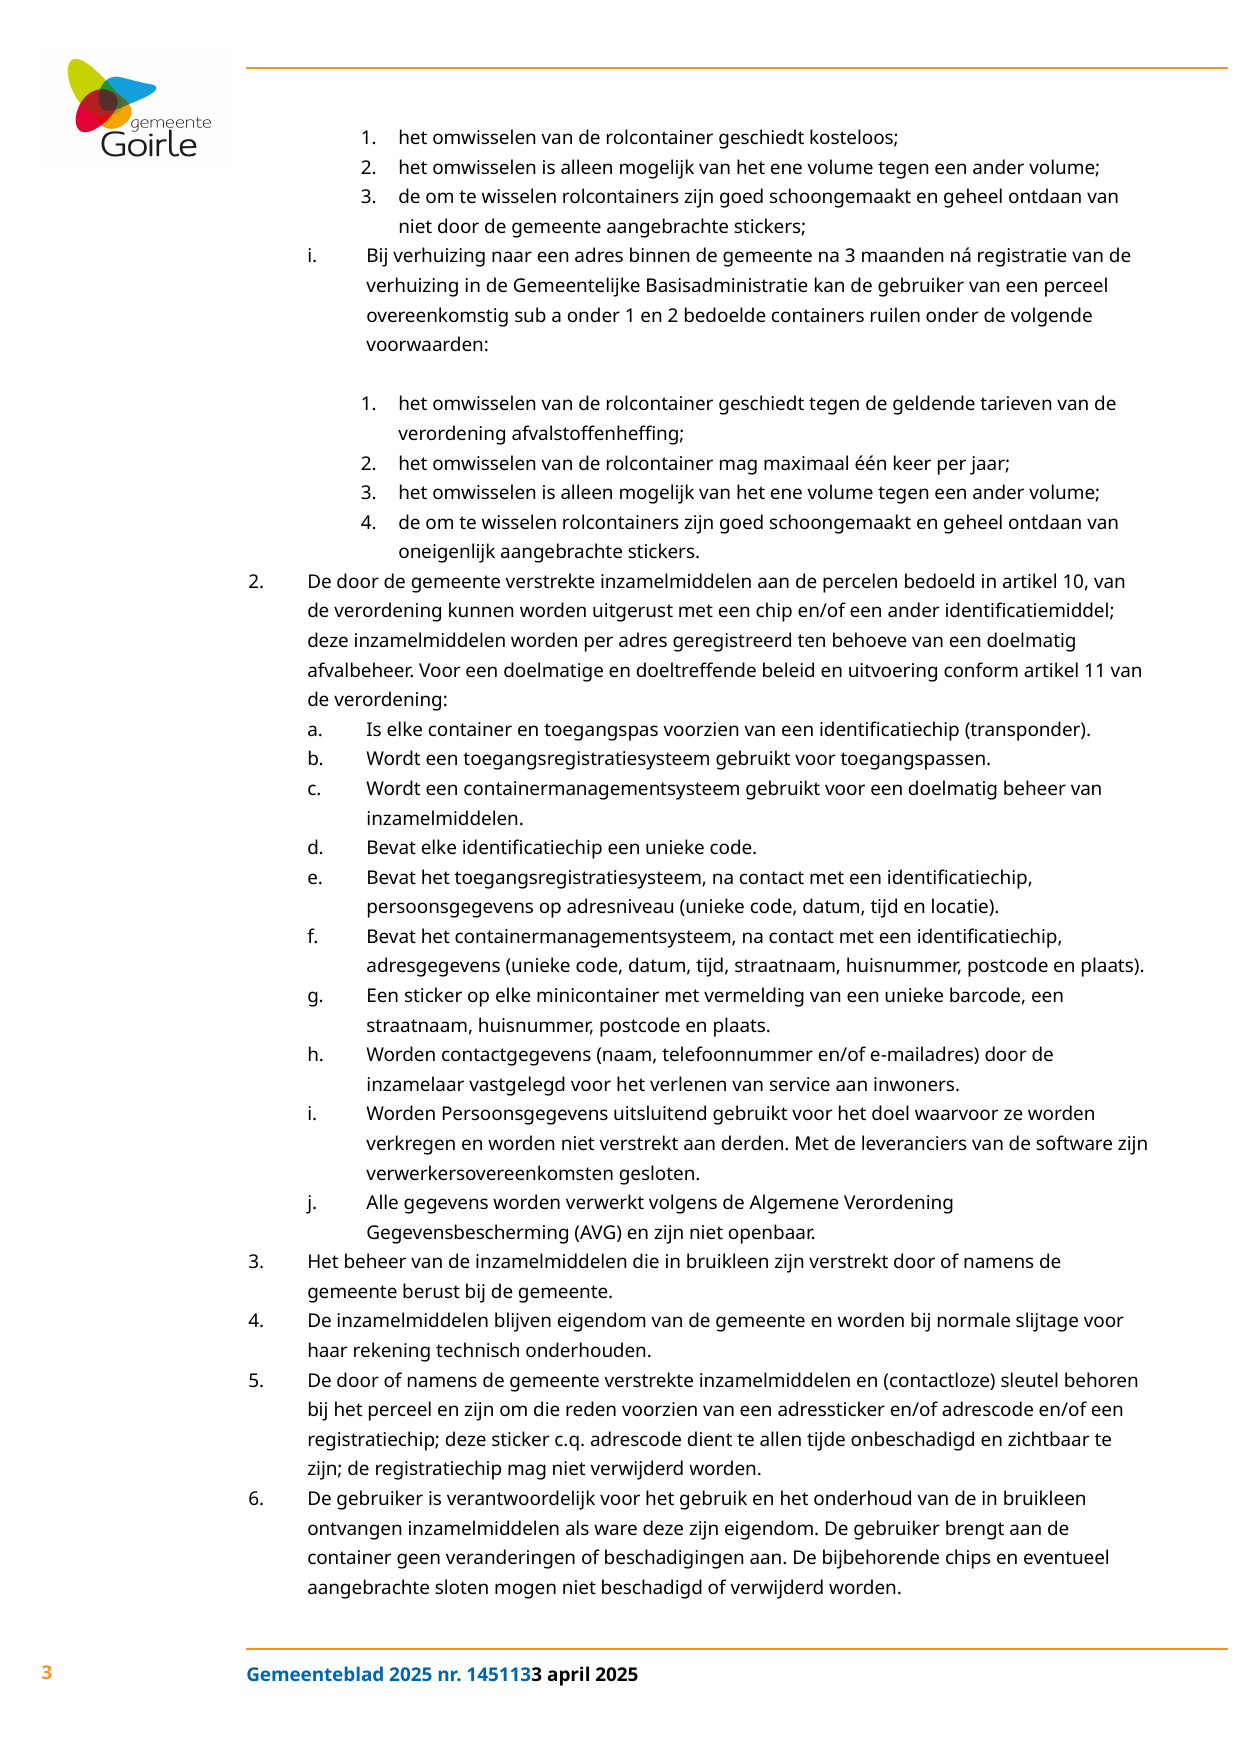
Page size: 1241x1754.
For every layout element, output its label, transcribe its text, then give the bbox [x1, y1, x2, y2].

list Wordt een containermanagementsysteem gebruikt voor een doelmatig beheer van inzamelmiddelen. [307, 775, 1152, 831]
list Worden contactgegevens (naam, telefoonnummer en/of e-mailadres) door de inzamelaar vastgelegd voor het verlenen van service aan inwoners. [307, 1041, 1152, 1097]
list Wordt een toegangsregistratiesysteem gebruikt voor toegangspassen. [307, 746, 1152, 771]
list het omwisselen van de rolcontainer geschiedt tegen de geldende tarieven van de verordening afvalstoffenheffing; [361, 391, 1152, 446]
list Is elke container en toegangspas voorzien van een identificatiechip (transponder). [307, 716, 1152, 742]
list Het beheer van de inzamelmiddelen die in bruikleen zijn verstrekt door of namens de gemeente berust bij de gemeente. [248, 1248, 1152, 1304]
list Bevat het toegangsregistratiesysteem, na contact met een identificatiechip, persoonsgegevens op adresniveau (unieke code, datum, tijd en locatie). [307, 864, 1152, 919]
list de om te wisselen rolcontainers zijn goed schoongemaakt en geheel ontdaan van niet door de gemeente aangebrachte stickers; [361, 183, 1152, 239]
list De door de gemeente verstrekte inzamelmiddelen aan de percelen bedoeld in artikel 10, van de verordening kunnen worden uitgerust met een chip en/of een ander identificatiemiddel; deze inzamelmiddelen worden per adres geregistreerd ten behoeve van een doelmatig afvalbeheer. Voor een doelmatige en doeltreffende beleid en uitvoering conform artikel 11 van de verordening: [248, 568, 1152, 712]
list De gebruiker is verantwoordelijk voor het gebruik en het onderhoud van de in bruikleen ontvangen inzamelmiddelen als ware deze zijn eigendom. De gebruiker brengt aan de container geen veranderingen of beschadigingen aan. De bijbehorende chips en eventueel aangebrachte sloten mogen niet beschadigd of verwijderd worden. [248, 1485, 1152, 1600]
list het omwisselen is alleen mogelijk van het ene volume tegen een ander volume; [361, 154, 1152, 180]
list Worden Persoonsgegevens uitsluitend gebruikt voor het doel waarvoor ze worden verkregen en worden niet verstrekt aan derden. Met de leveranciers van de software zijn verwerkersovereenkomsten gesloten. [307, 1101, 1152, 1186]
list De door of namens de gemeente verstrekte inzamelmiddelen en (contactloze) sleutel behoren bij het perceel en zijn om die reden voorzien van een adressticker en/of adrescode en/of een registratiechip; deze sticker c.q. adrescode dient te allen tijde onbeschadigd en zichtbaar te zijn; de registratiechip mag niet verwijderd worden. [248, 1367, 1152, 1481]
list de om te wisselen rolcontainers zijn goed schoongemaakt en geheel ontdaan van oneigenlijk aangebrachte stickers. [361, 509, 1152, 564]
list Een sticker op elke minicontainer met vermelding van een unieke barcode, een straatnaam, huisnummer, postcode en plaats. [307, 982, 1152, 1038]
list Alle gegevens worden verwerkt volgens de Algemene Verordening Gegevensbescherming (AVG) en zijn niet openbaar. [307, 1189, 1152, 1245]
list het omwisselen is alleen mogelijk van het ene volume tegen een ander volume; [361, 479, 1152, 505]
list het omwisselen van de rolcontainer geschiedt kosteloos; [361, 124, 1152, 150]
picture [41, 47, 231, 172]
list Bevat elke identificatiechip een unieke code. [307, 834, 1152, 860]
list Bevat het containermanagementsysteem, na contact met een identificatiechip, adresgegevens (unieke code, datum, tijd, straatnaam, huisnummer, postcode en plaats). [307, 923, 1152, 978]
list Bij verhuizing naar een adres binnen de gemeente na 3 maanden ná registratie van de verhuizing in de Gemeentelijke Basisadministratie kan de gebruiker van een perceel overeenkomstig sub a onder 1 en 2 bedoelde containers ruilen onder de volgende voorwaarden: [307, 243, 1152, 357]
list De inzamelmiddelen blijven eigendom van de gemeente en worden bij normale slijtage voor haar rekening technisch onderhouden. [248, 1308, 1152, 1363]
list het omwisselen van de rolcontainer mag maximaal één keer per jaar; [361, 450, 1152, 476]
